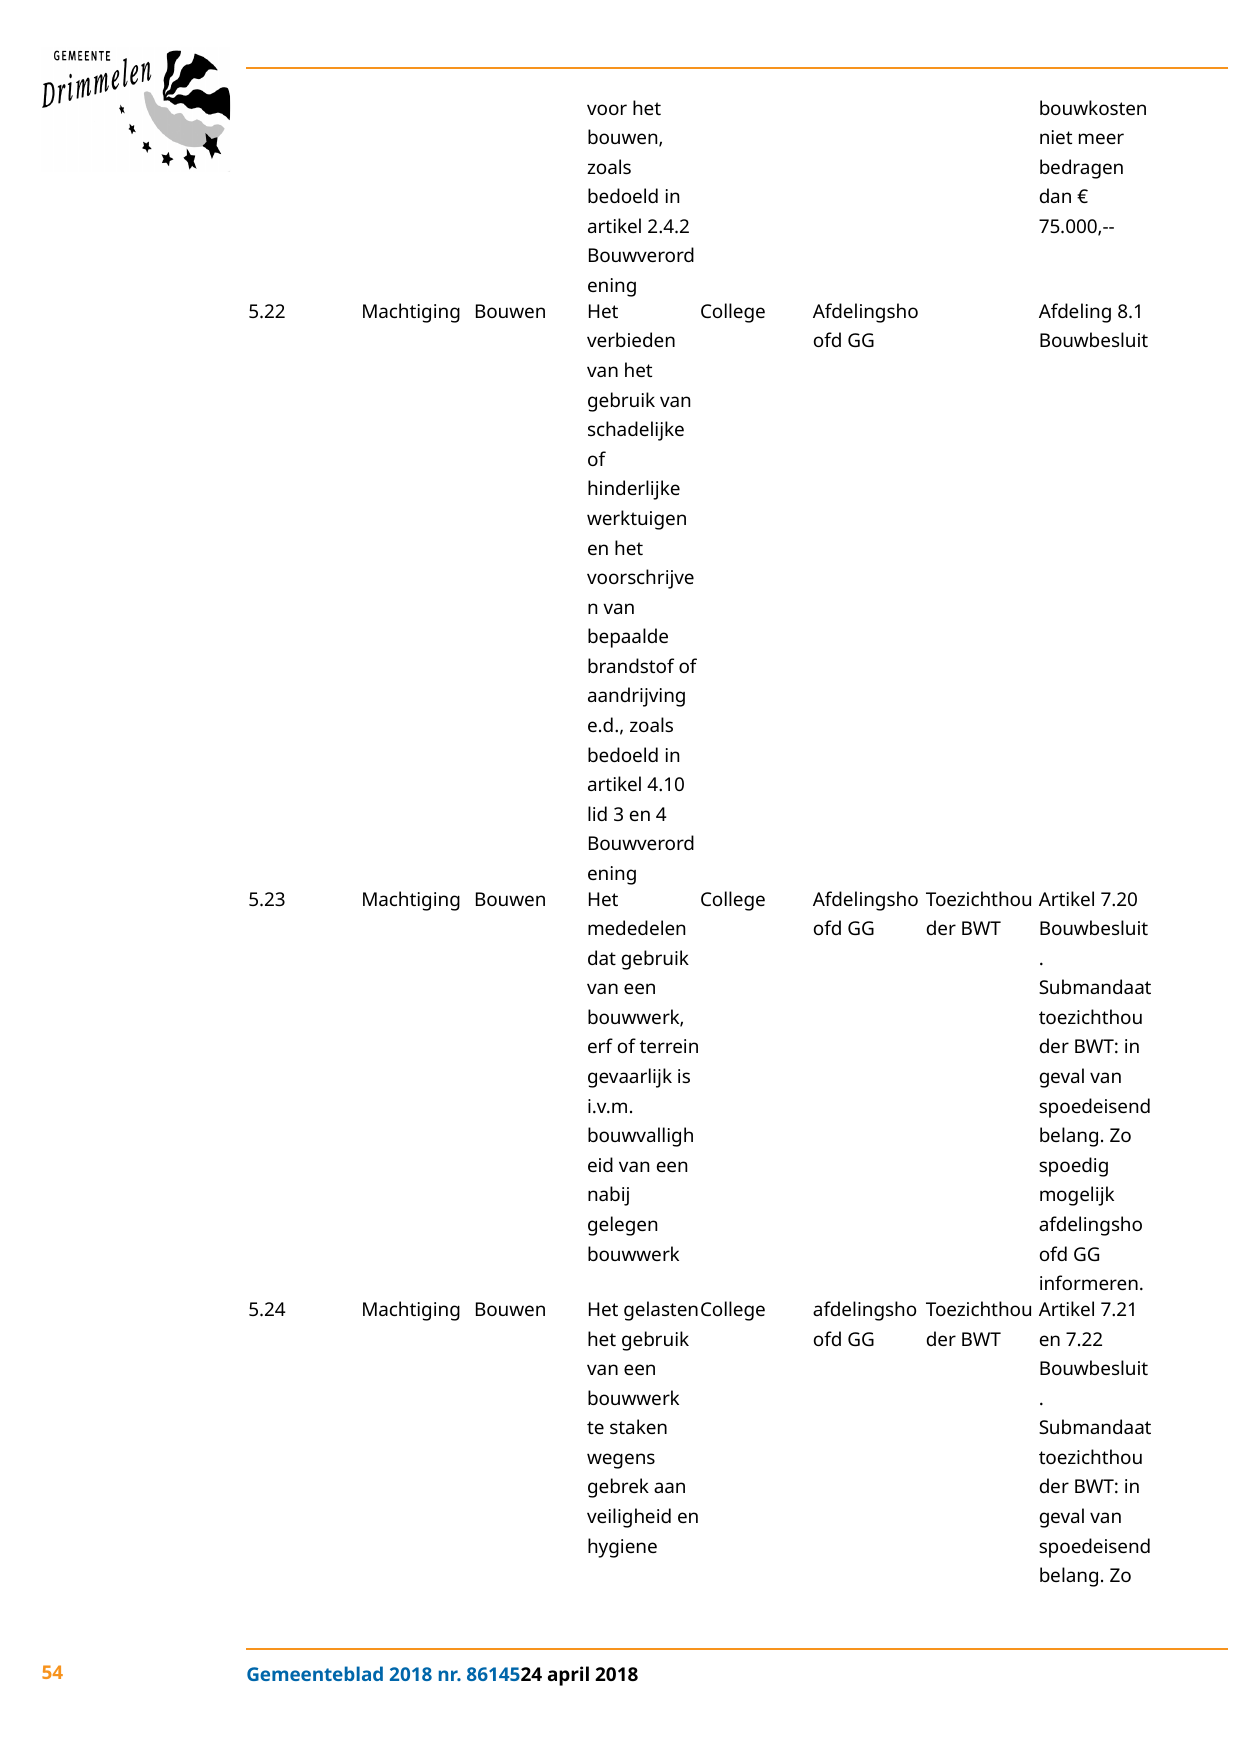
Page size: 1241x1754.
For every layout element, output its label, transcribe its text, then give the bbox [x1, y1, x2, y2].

table_cell Artikel 7.21 en 7.22 Bouwbesluit. Submandaat toezichthouder BWT: in geval van spoedeisend belang. Zo [1039, 1296, 1152, 1588]
table_cell afdelingshoofd GG [813, 1296, 926, 1588]
table_cell College [700, 886, 813, 1296]
table_cell Afdeling 8.1 Bouwbesluit [1039, 298, 1152, 886]
table_cell [361, 95, 474, 298]
table_cell [926, 298, 1038, 886]
table_cell [813, 95, 926, 298]
table_cell [926, 95, 1038, 298]
table_cell 5.22 [248, 298, 361, 886]
table_cell 5.23 [248, 886, 361, 1296]
table_cell Machtiging [361, 886, 474, 1296]
table_cell Het mededelen dat gebruik van een bouwwerk, erf of terrein gevaarlijk is i.v.m. bouwvalligheid van een nabij gelegen bouwwerk [587, 886, 700, 1296]
table_cell voor het bouwen, zoals bedoeld in artikel 2.4.2 Bouwverordening [587, 95, 700, 298]
table_cell Toezichthouder BWT [926, 1296, 1038, 1588]
table_cell Het gelasten het gebruik van een bouwwerk te staken wegens gebrek aan veiligheid en hygiene [587, 1296, 700, 1588]
table_cell Bouwen [474, 886, 587, 1296]
table_cell Het verbieden van het gebruik van schadelijke of hinderlijke werktuigen en het voorschrijven van bepaalde brandstof of aandrijving e.d., zoals bedoeld in artikel 4.10 lid 3 en 4 Bouwverordening [587, 298, 700, 886]
table_cell Toezichthouder BWT [926, 886, 1038, 1296]
table_cell College [700, 1296, 813, 1588]
table_cell Bouwen [474, 1296, 587, 1588]
table_cell [700, 95, 813, 298]
table_cell bouwkosten niet meer bedragen dan € 75.000,-- [1039, 95, 1152, 298]
table_cell [474, 95, 587, 298]
table_cell Machtiging [361, 1296, 474, 1588]
table_cell College [700, 298, 813, 886]
table_cell [248, 95, 361, 298]
table_cell Afdelingshoofd GG [813, 298, 926, 886]
picture [41, 47, 231, 172]
table_cell 5.24 [248, 1296, 361, 1588]
table_cell Afdelingshoofd GG [813, 886, 926, 1296]
table_cell Artikel 7.20 Bouwbesluit. Submandaat toezichthouder BWT: in geval van spoedeisend belang. Zo spoedig mogelijk afdelingshoofd GG informeren. [1039, 886, 1152, 1296]
table_cell Machtiging [361, 298, 474, 886]
table_cell Bouwen [474, 298, 587, 886]
